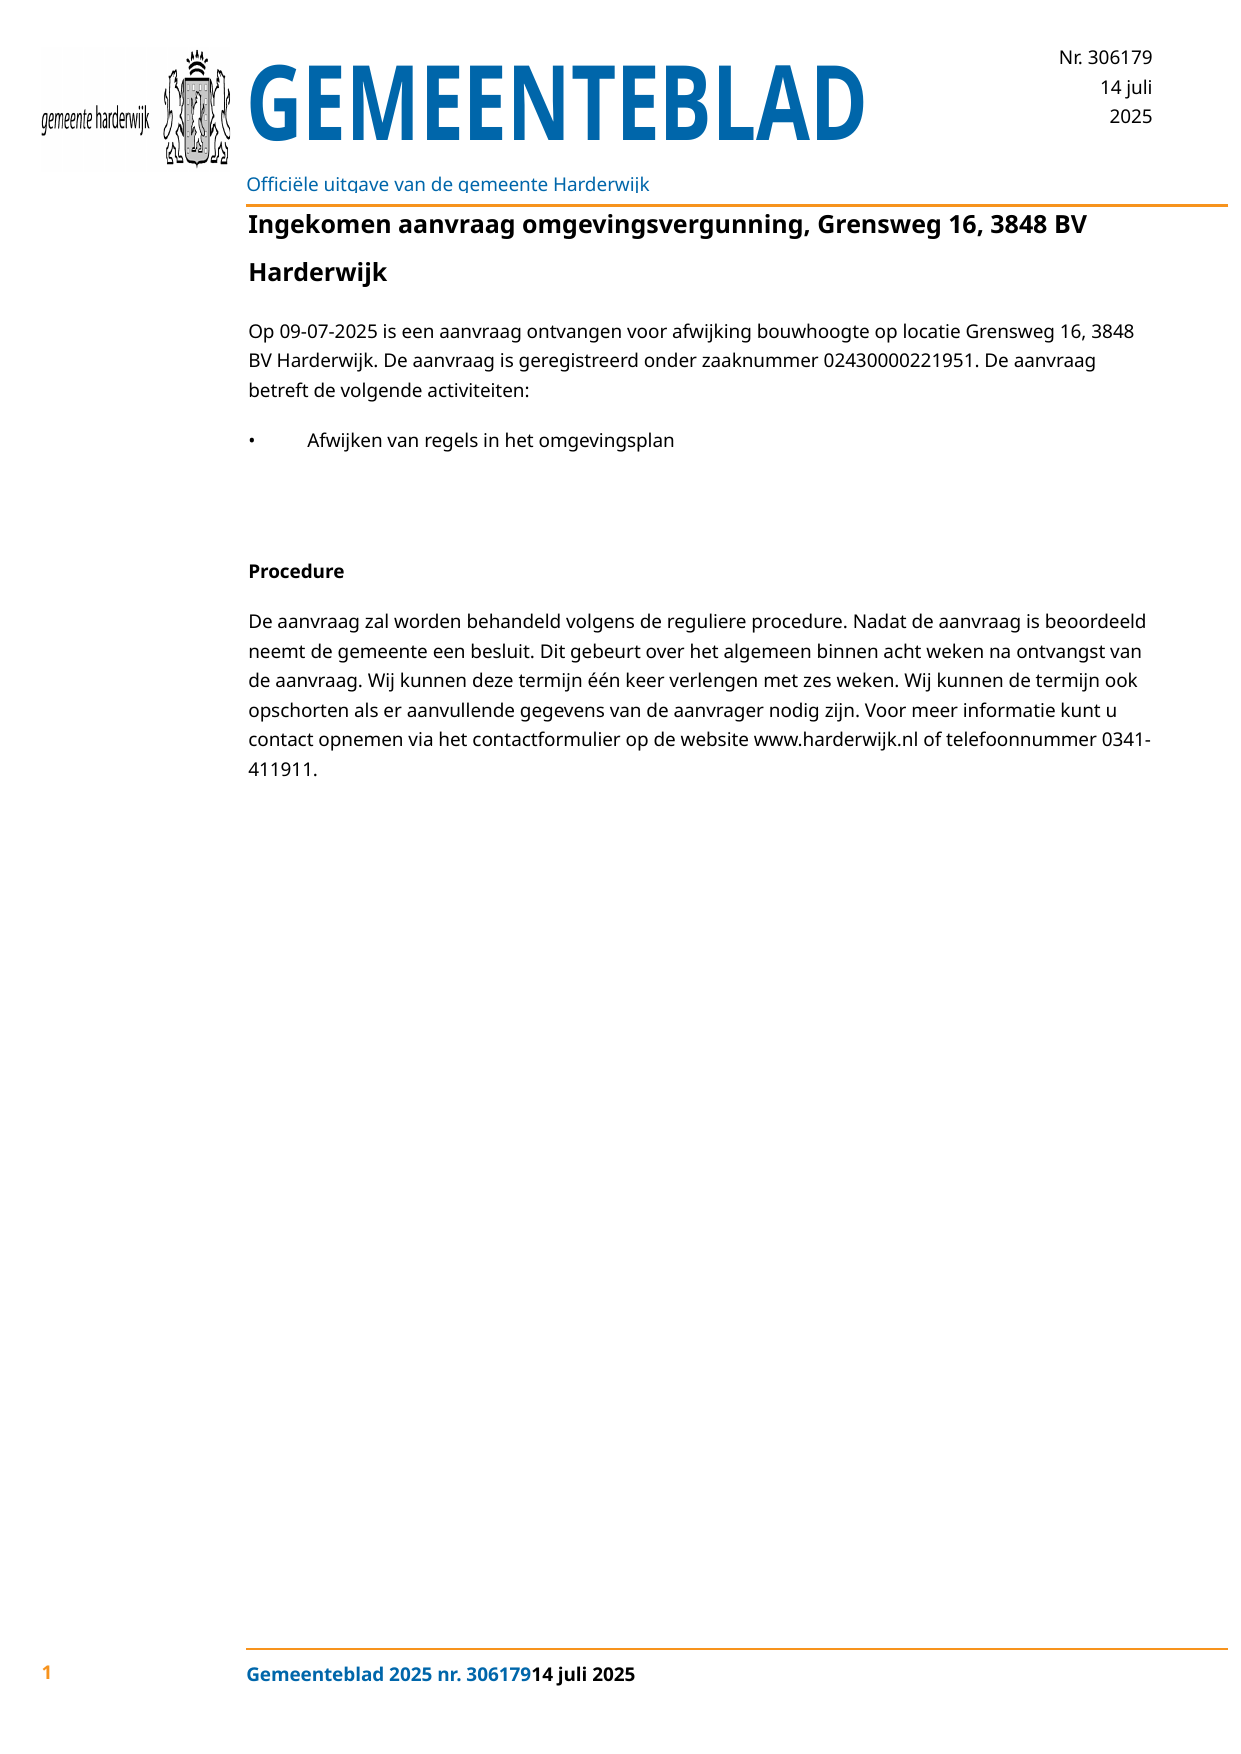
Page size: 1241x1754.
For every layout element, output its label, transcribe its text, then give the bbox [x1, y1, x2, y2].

text Ingekomen aanvraag omgevingsvergunning, Grensweg 16, 3848 BV Harderwijk [248, 207, 1152, 288]
picture [41, 47, 231, 172]
text Op 09-07-2025 is een aanvraag ontvangen voor afwijking bouwhoogte op locatie Grensweg 16, 3848 BV Harderwijk. De aanvraag is geregistreerd onder zaaknummer 02430000221951. De aanvraag betreft de volgende activiteiten: [248, 318, 1152, 403]
text Procedure [248, 558, 1152, 584]
list Afwijken van regels in het omgevingsplan [248, 427, 1152, 453]
text De aanvraag zal worden behandeld volgens de reguliere procedure. Nadat de aanvraag is beoordeeld neemt de gemeente een besluit. Dit gebeurt over het algemeen binnen acht weken na ontvangst van de aanvraag. Wij kunnen deze termijn één keer verlengen met zes weken. Wij kunnen de termijn ook opschorten als er aanvullende gegevens van de aanvrager nodig zijn. Voor meer informatie kunt u contact opnemen via het contactformulier op de website www.harderwijk.nl of telefoonnummer 0341-411911. [248, 608, 1152, 782]
